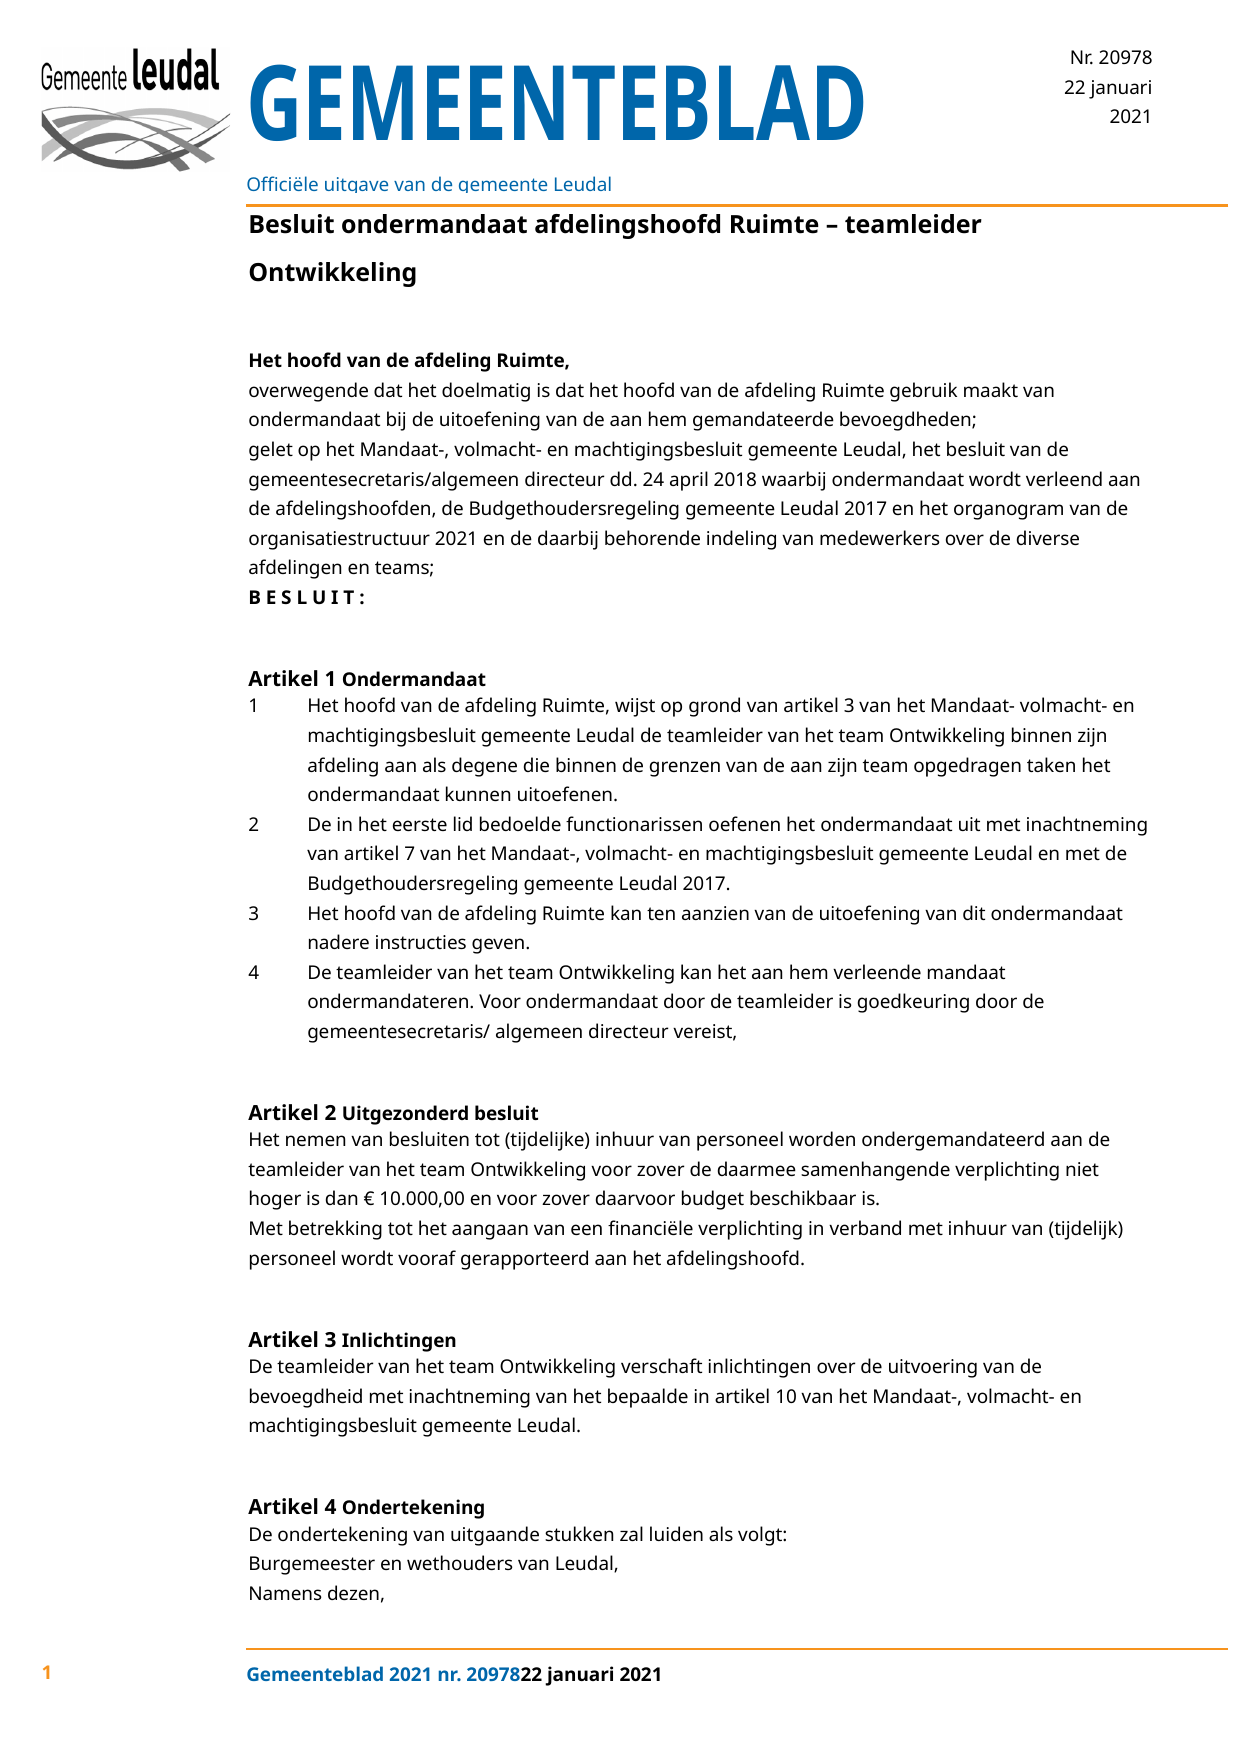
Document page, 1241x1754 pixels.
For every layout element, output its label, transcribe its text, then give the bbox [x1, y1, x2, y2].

text Namens dezen, [248, 1580, 1152, 1606]
text Met betrekking tot het aangaan van een financiële verplichting in verband met inhuur van (tijdelijk) personeel wordt vooraf gerapporteerd aan het afdelingshoofd. [248, 1215, 1152, 1271]
list De teamleider van het team Ontwikkeling kan het aan hem verleende mandaat ondermandateren. Voor ondermandaat door de teamleider is goedkeuring door de gemeentesecretaris/ algemeen directeur vereist, [248, 959, 1152, 1044]
text Het hoofd van de afdeling Ruimte, [248, 347, 1152, 373]
text B E S L U I T : [248, 584, 1152, 610]
text Besluit ondermandaat afdelingshoofd Ruimte – teamleider Ontwikkeling [248, 207, 1152, 288]
text Artikel 1 Ondermandaat [248, 664, 1152, 693]
picture [41, 47, 231, 172]
text gelet op het Mandaat-, volmacht- en machtigingsbesluit gemeente Leudal, het besluit van de gemeentesecretaris/algemeen directeur dd. 24 april 2018 waarbij ondermandaat wordt verleend aan de afdelingshoofden, de Budgethoudersregeling gemeente Leudal 2017 en het organogram van de organisatiestructuur 2021 en de daarbij behorende indeling van medewerkers over de diverse afdelingen en teams; [248, 436, 1152, 580]
text Artikel 2 Uitgezonderd besluit [248, 1098, 1152, 1126]
text Burgemeester en wethouders van Leudal, [248, 1550, 1152, 1576]
text De teamleider van het team Ontwikkeling verschaft inlichtingen over de uitvoering van de bevoegdheid met inachtneming van het bepaalde in artikel 10 van het Mandaat-, volmacht- en machtigingsbesluit gemeente Leudal. [248, 1353, 1152, 1438]
text Het nemen van besluiten tot (tijdelijke) inhuur van personeel worden ondergemandateerd aan de teamleider van het team Ontwikkeling voor zover de daarmee samenhangende verplichting niet hoger is dan € 10.000,00 en voor zover daarvoor budget beschikbaar is. [248, 1126, 1152, 1211]
text Artikel 4 Ondertekening [248, 1492, 1152, 1521]
text Artikel 3 Inlichtingen [248, 1325, 1152, 1353]
list Het hoofd van de afdeling Ruimte, wijst op grond van artikel 3 van het Mandaat- volmacht- en machtigingsbesluit gemeente Leudal de teamleider van het team Ontwikkeling binnen zijn afdeling aan als degene die binnen de grenzen van de aan zijn team opgedragen taken het ondermandaat kunnen uitoefenen. [248, 693, 1152, 807]
text overwegende dat het doelmatig is dat het hoofd van de afdeling Ruimte gebruik maakt van ondermandaat bij de uitoefening van de aan hem gemandateerde bevoegdheden; [248, 377, 1152, 432]
list Het hoofd van de afdeling Ruimte kan ten aanzien van de uitoefening van dit ondermandaat nadere instructies geven. [248, 900, 1152, 955]
list De in het eerste lid bedoelde functionarissen oefenen het ondermandaat uit met inachtneming van artikel 7 van het Mandaat-, volmacht- en machtigingsbesluit gemeente Leudal en met de Budgethoudersregeling gemeente Leudal 2017. [248, 811, 1152, 896]
text De ondertekening van uitgaande stukken zal luiden als volgt: [248, 1521, 1152, 1547]
